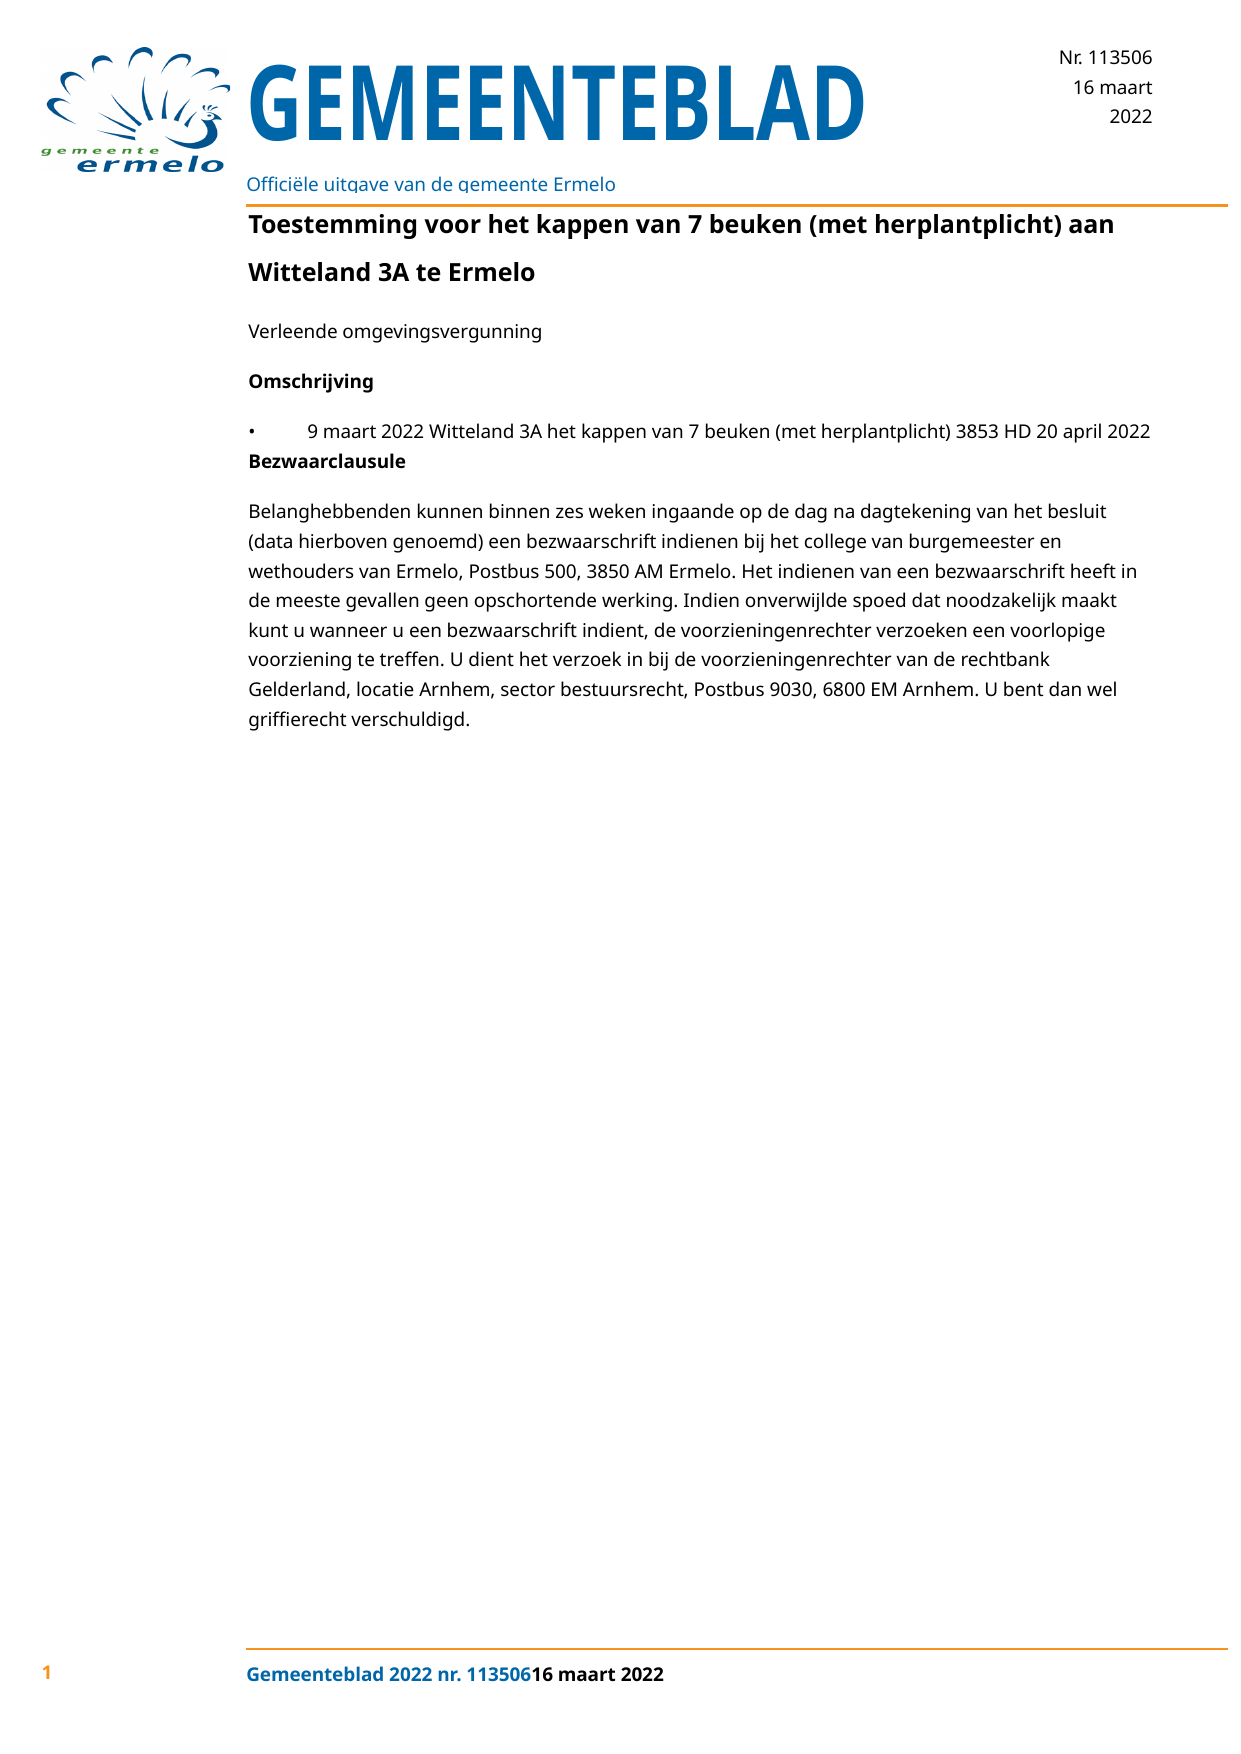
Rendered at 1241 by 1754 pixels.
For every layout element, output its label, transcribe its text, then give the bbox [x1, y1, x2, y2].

text Bezwaarclausule [248, 448, 1152, 474]
picture [41, 47, 231, 172]
list 9 maart 2022 Witteland 3A het kappen van 7 beuken (met herplantplicht) 3853 HD 20 april 2022 [248, 419, 1152, 444]
text Belanghebbenden kunnen binnen zes weken ingaande op de dag na dagtekening van het besluit (data hierboven genoemd) een bezwaarschrift indienen bij het college van burgemeester en wethouders van Ermelo, Postbus 500, 3850 AM Ermelo. Het indienen van een bezwaarschrift heeft in de meeste gevallen geen opschortende werking. Indien onverwijlde spoed dat noodzakelijk maakt kunt u wanneer u een bezwaarschrift indient, de voorzieningenrechter verzoeken een voorlopige voorziening te treffen. U dient het verzoek in bij de voorzieningenrechter van de rechtbank Gelderland, locatie Arnhem, sector bestuursrecht, Postbus 9030, 6800 EM Arnhem. U bent dan wel griffierecht verschuldigd. [248, 499, 1152, 732]
text Verleende omgevingsvergunning [248, 318, 1152, 344]
text Toestemming voor het kappen van 7 beuken (met herplantplicht) aan Witteland 3A te Ermelo [248, 207, 1152, 288]
text Omschrijving [248, 368, 1152, 394]
